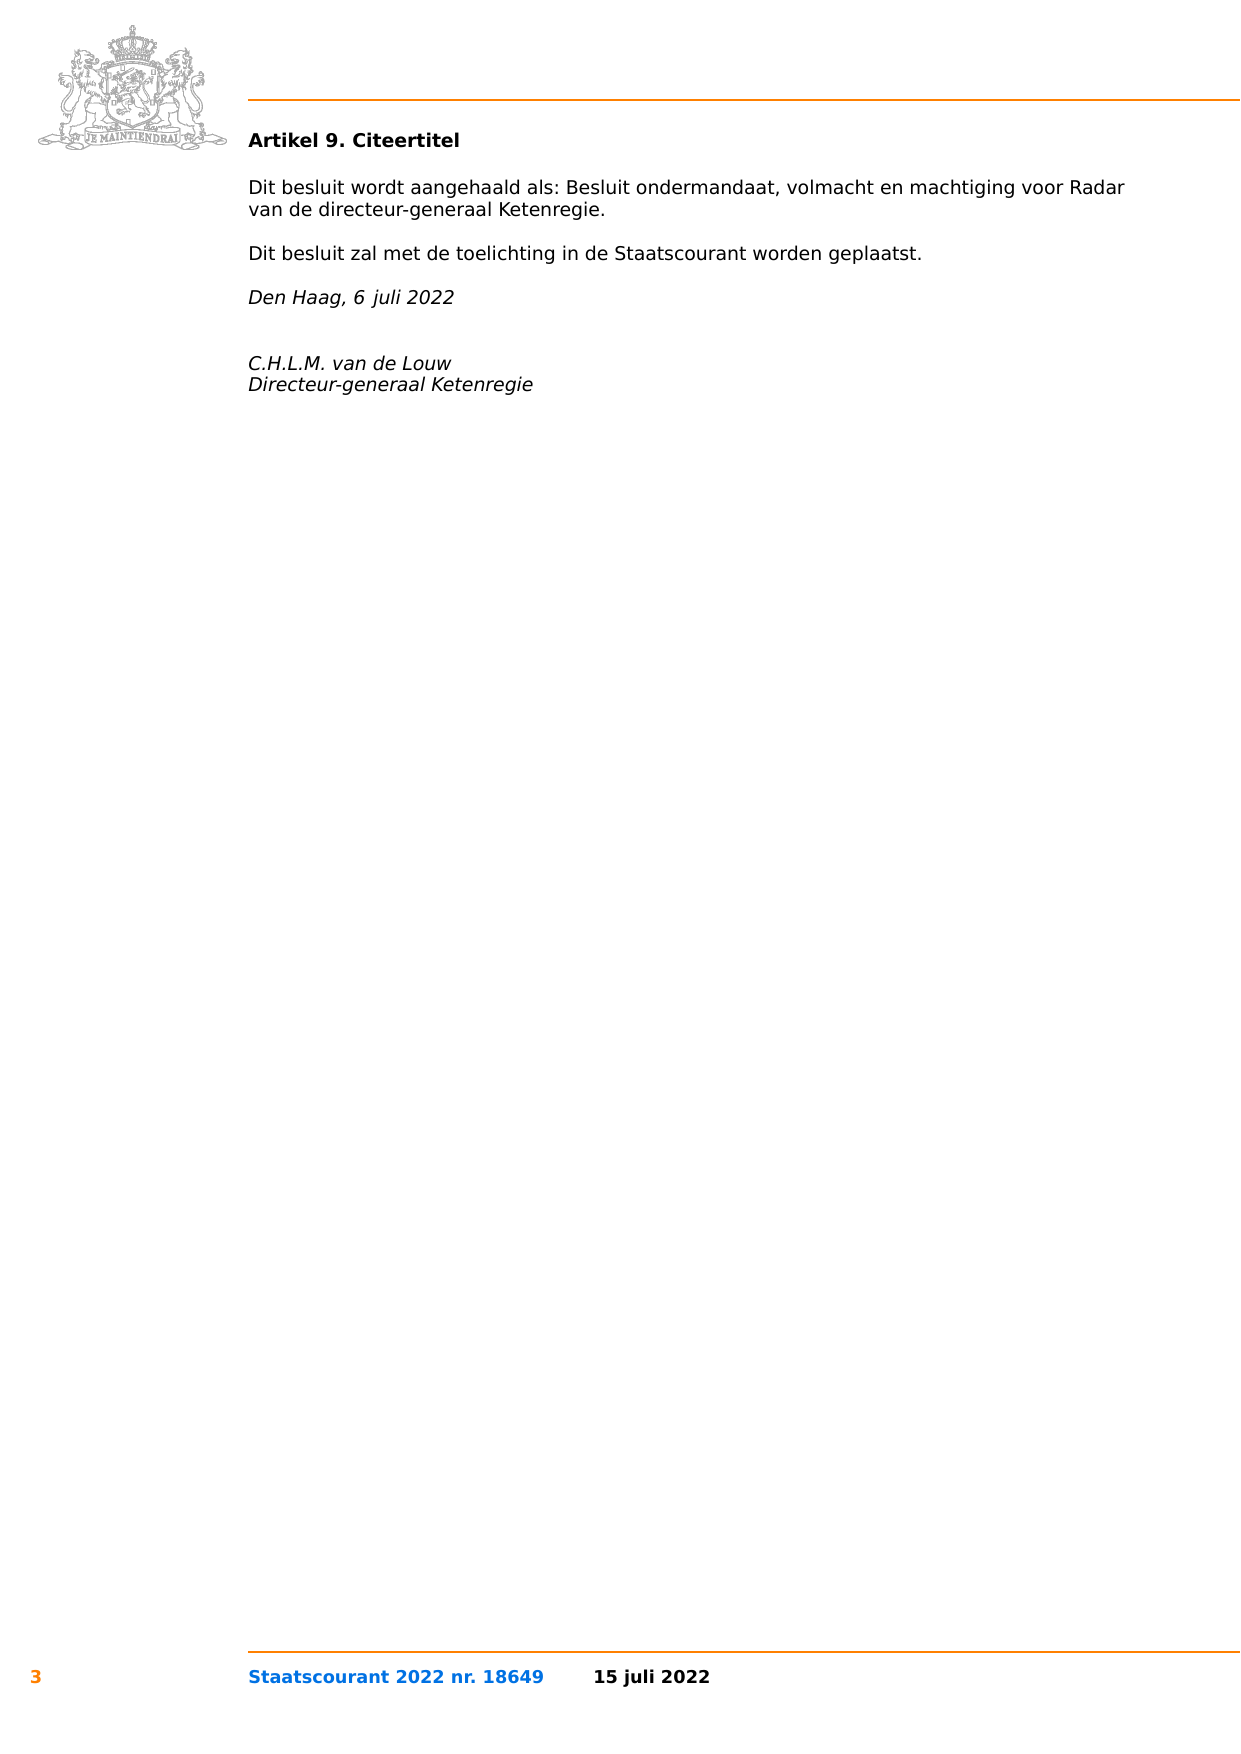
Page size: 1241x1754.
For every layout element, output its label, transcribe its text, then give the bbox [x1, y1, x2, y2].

text Den Haag, 6 juli 2022 [248, 287, 1163, 308]
subtitle Artikel 9. Citeertitel [248, 130, 1163, 152]
text Dit besluit wordt aangehaald als: Besluit ondermandaat, volmacht en machtiging voor Radar van de directeur-generaal Ketenregie. [248, 177, 1163, 221]
text C.H.L.M. van de Louw Directeur-generaal Ketenregie [248, 330, 1163, 396]
text Dit besluit zal met de toelichting in de Staatscourant worden geplaatst. [248, 243, 1163, 265]
picture [38, 25, 227, 150]
